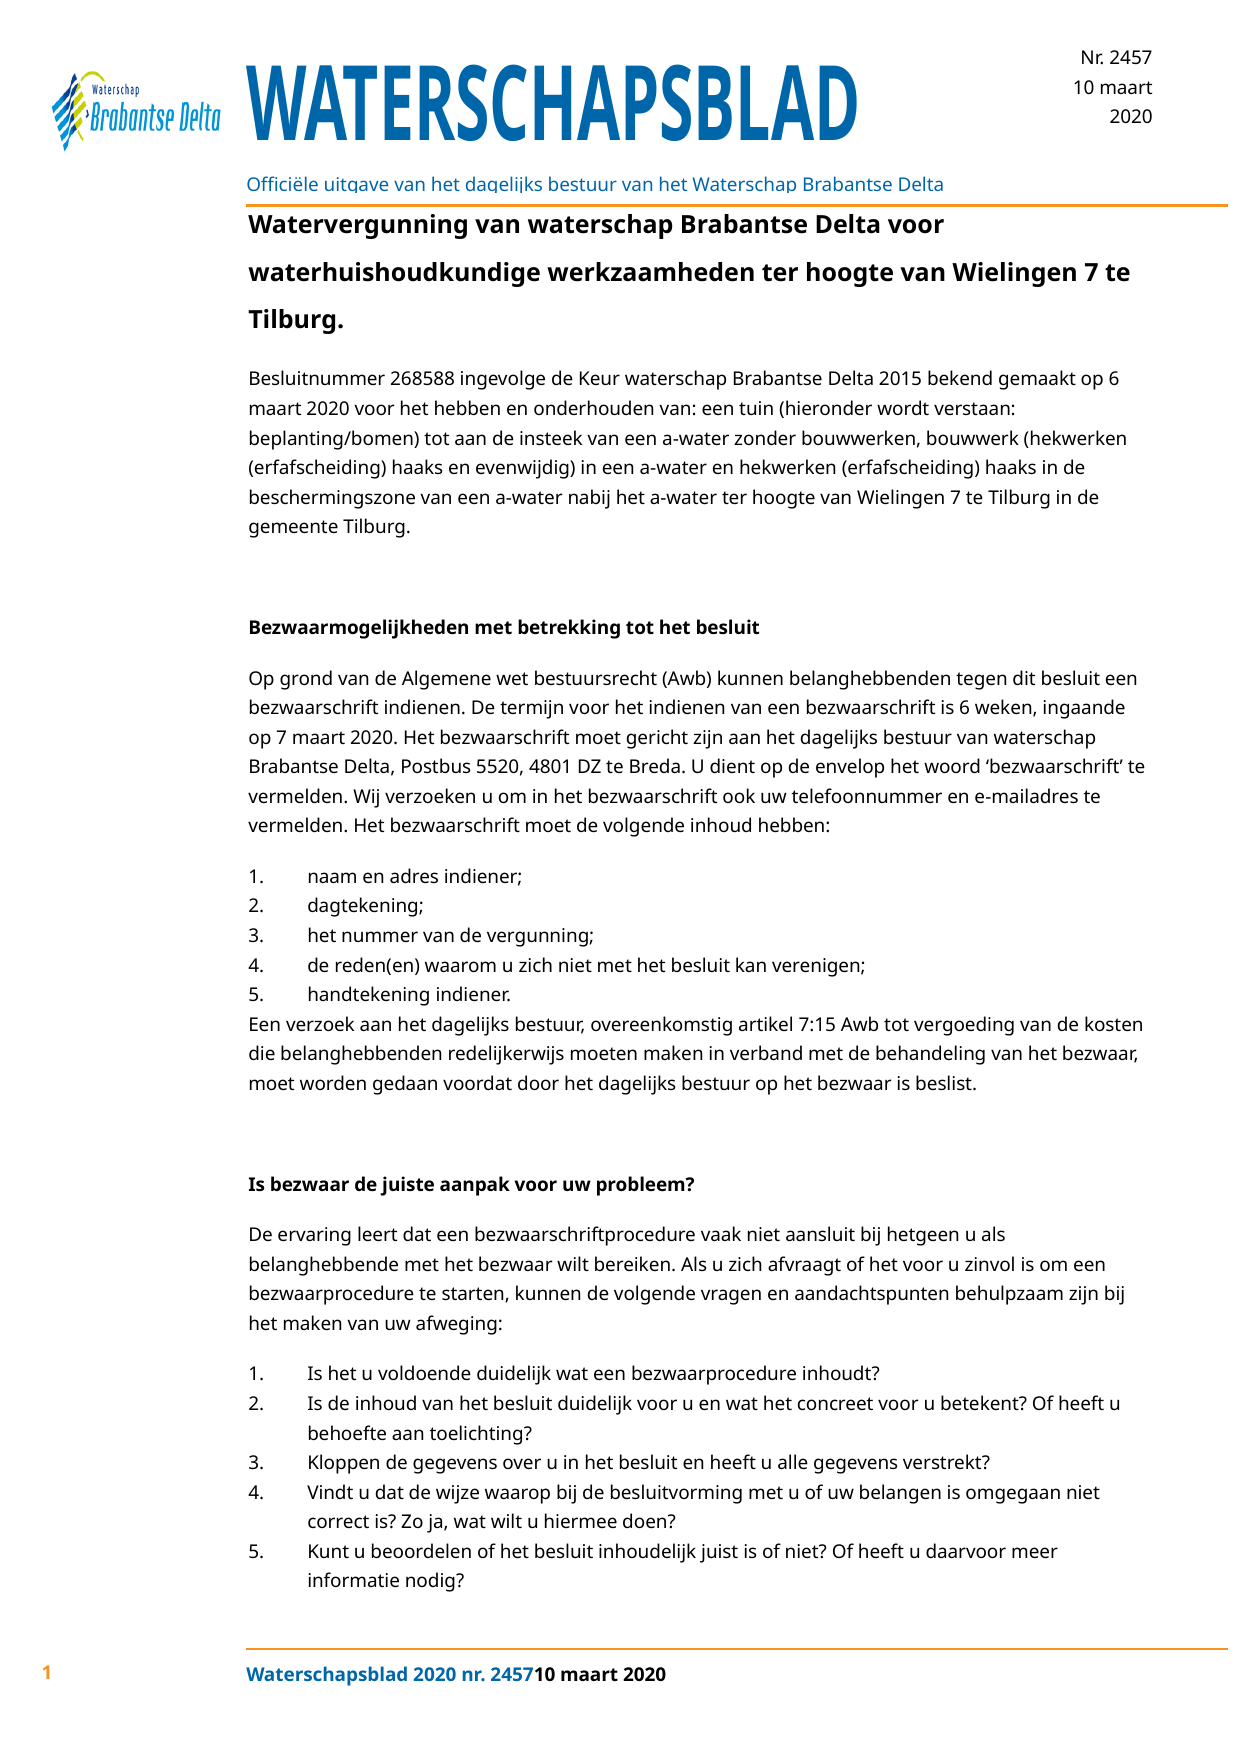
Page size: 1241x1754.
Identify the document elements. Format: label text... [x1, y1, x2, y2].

text Is bezwaar de juiste aanpak voor uw probleem? [248, 1171, 1152, 1197]
list naam en adres indiener; [248, 863, 1152, 889]
picture [41, 47, 231, 172]
list Kloppen de gegevens over u in het besluit en heeft u alle gegevens verstrekt? [248, 1449, 1152, 1475]
text De ervaring leert dat een bezwaarschriftprocedure vaak niet aansluit bij hetgeen u als belanghebbende met het bezwaar wilt bereiken. Als u zich afvraagt of het voor u zinvol is om een bezwaarprocedure te starten, kunnen de volgende vragen en aandachtspunten behulpzaam zijn bij het maken van uw afweging: [248, 1221, 1152, 1336]
list dagtekening; [248, 893, 1152, 918]
text Watervergunning van waterschap Brabantse Delta voor waterhuishoudkundige werkzaamheden ter hoogte van Wielingen 7 te Tilburg. [248, 207, 1152, 336]
list Is de inhoud van het besluit duidelijk voor u en wat het concreet voor u betekent? Of heeft u behoefte aan toelichting? [248, 1390, 1152, 1445]
text Bezwaarmogelijkheden met betrekking tot het besluit [248, 614, 1152, 640]
text Een verzoek aan het dagelijks bestuur, overeenkomstig artikel 7:15 Awb tot vergoeding van de kosten die belanghebbenden redelijkerwijs moeten maken in verband met de behandeling van het bezwaar, moet worden gedaan voordat door het dagelijks bestuur op het bezwaar is beslist. [248, 1011, 1152, 1096]
list handtekening indiener. [248, 981, 1152, 1007]
list Vindt u dat de wijze waarop bij de besluitvorming met u of uw belangen is omgegaan niet correct is? Zo ja, wat wilt u hiermee doen? [248, 1479, 1152, 1534]
list de reden(en) waarom u zich niet met het besluit kan verenigen; [248, 952, 1152, 977]
text Besluitnummer 268588 ingevolge de Keur waterschap Brabantse Delta 2015 bekend gemaakt op 6 maart 2020 voor het hebben en onderhouden van: een tuin (hieronder wordt verstaan: beplanting/bomen) tot aan de insteek van een a-water zonder bouwwerken, bouwwerk (hekwerken (erfafscheiding) haaks en evenwijdig) in een a-water en hekwerken (erfafscheiding) haaks in de beschermingszone van een a-water nabij het a-water ter hoogte van Wielingen 7 te Tilburg in de gemeente Tilburg. [248, 366, 1152, 539]
list Is het u voldoende duidelijk wat een bezwaarprocedure inhoudt? [248, 1361, 1152, 1386]
list het nummer van de vergunning; [248, 922, 1152, 948]
text Op grond van de Algemene wet bestuursrecht (Awb) kunnen belanghebbenden tegen dit besluit een bezwaarschrift indienen. De termijn voor het indienen van een bezwaarschrift is 6 weken, ingaande op 7 maart 2020. Het bezwaarschrift moet gericht zijn aan het dagelijks bestuur van waterschap Brabantse Delta, Postbus 5520, 4801 DZ te Breda. U dient op de envelop het woord ‘bezwaarschrift’ te vermelden. Wij verzoeken u om in het bezwaarschrift ook uw telefoonnummer en e‑mailadres te vermelden. Het bezwaarschrift moet de volgende inhoud hebben: [248, 665, 1152, 838]
list Kunt u beoordelen of het besluit inhoudelijk juist is of niet? Of heeft u daarvoor meer informatie nodig? [248, 1538, 1152, 1593]
